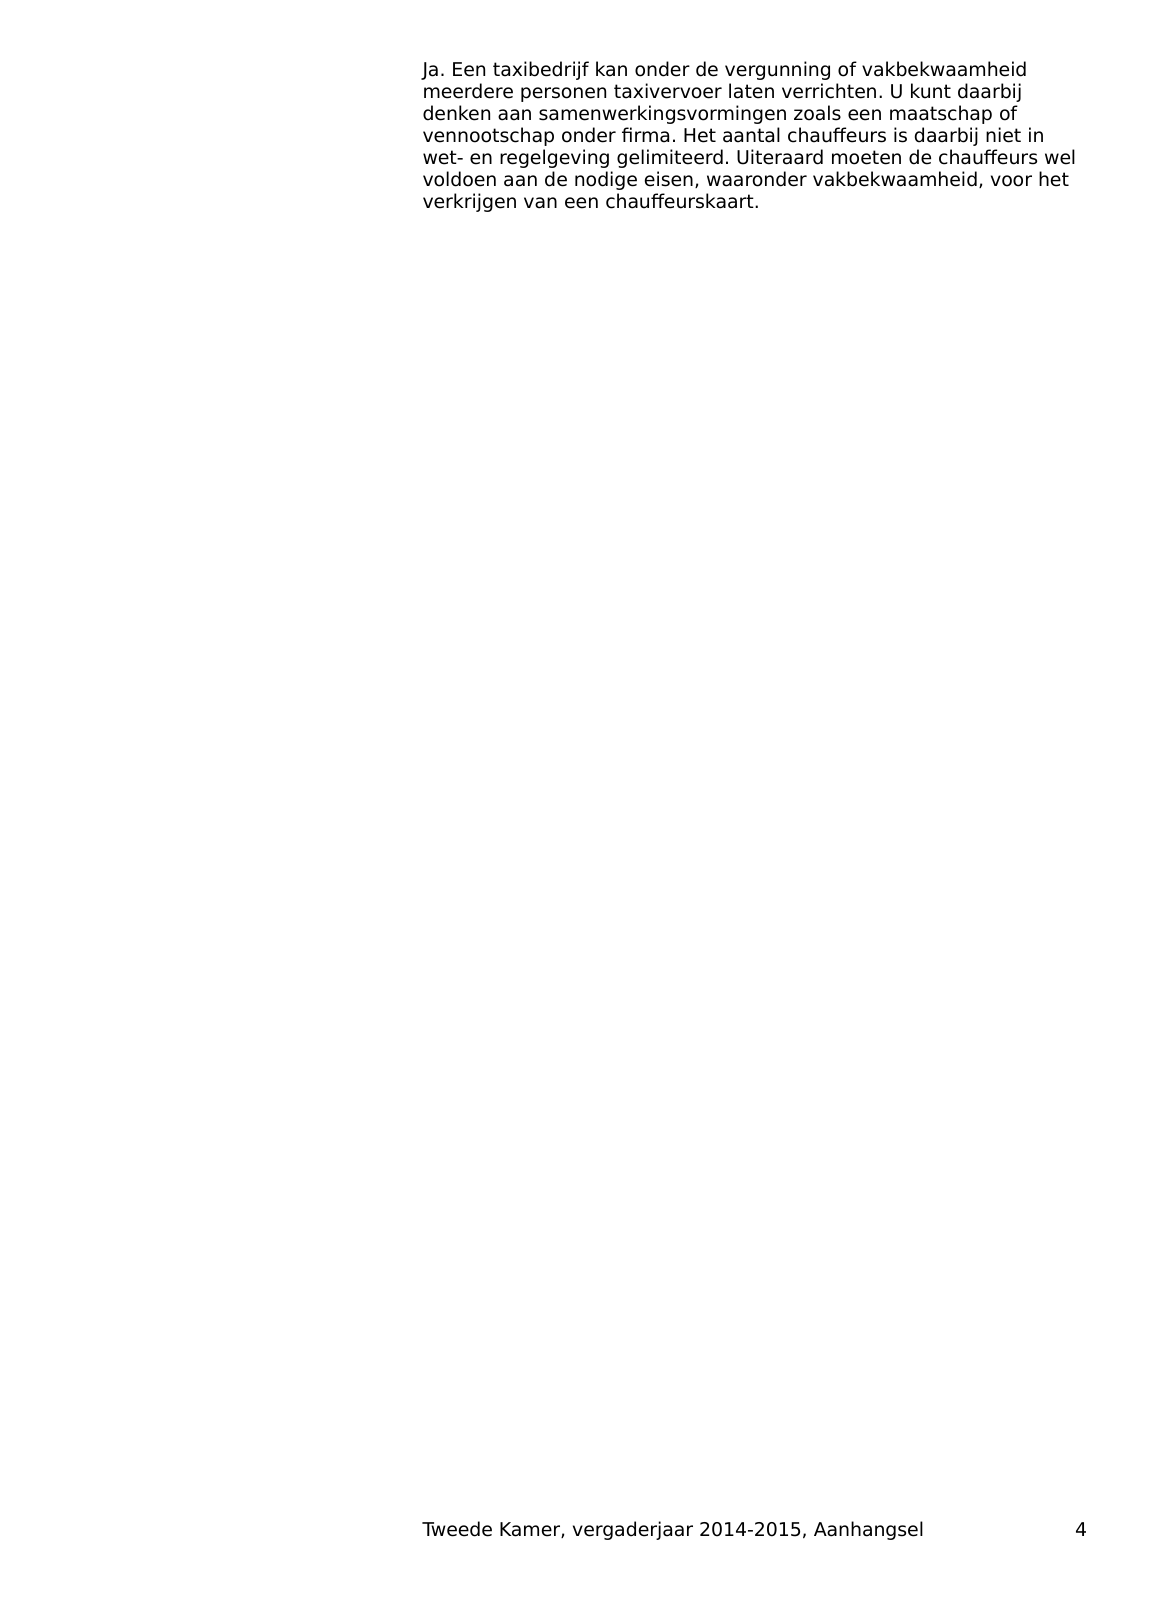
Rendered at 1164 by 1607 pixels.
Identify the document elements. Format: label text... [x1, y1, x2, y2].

text Ja. Een taxibedrijf kan onder de vergunning of vakbekwaamheid meerdere personen taxivervoer laten verrichten. U kunt daarbij denken aan samenwerkingsvormingen zoals een maatschap of vennootschap onder firma. Het aantal chauffeurs is daarbij niet in wet- en regelgeving gelimiteerd. Uiteraard moeten de chauffeurs wel voldoen aan de nodige eisen, waaronder vakbekwaamheid, voor het verkrijgen van een chauffeurskaart. [422, 59, 1087, 213]
